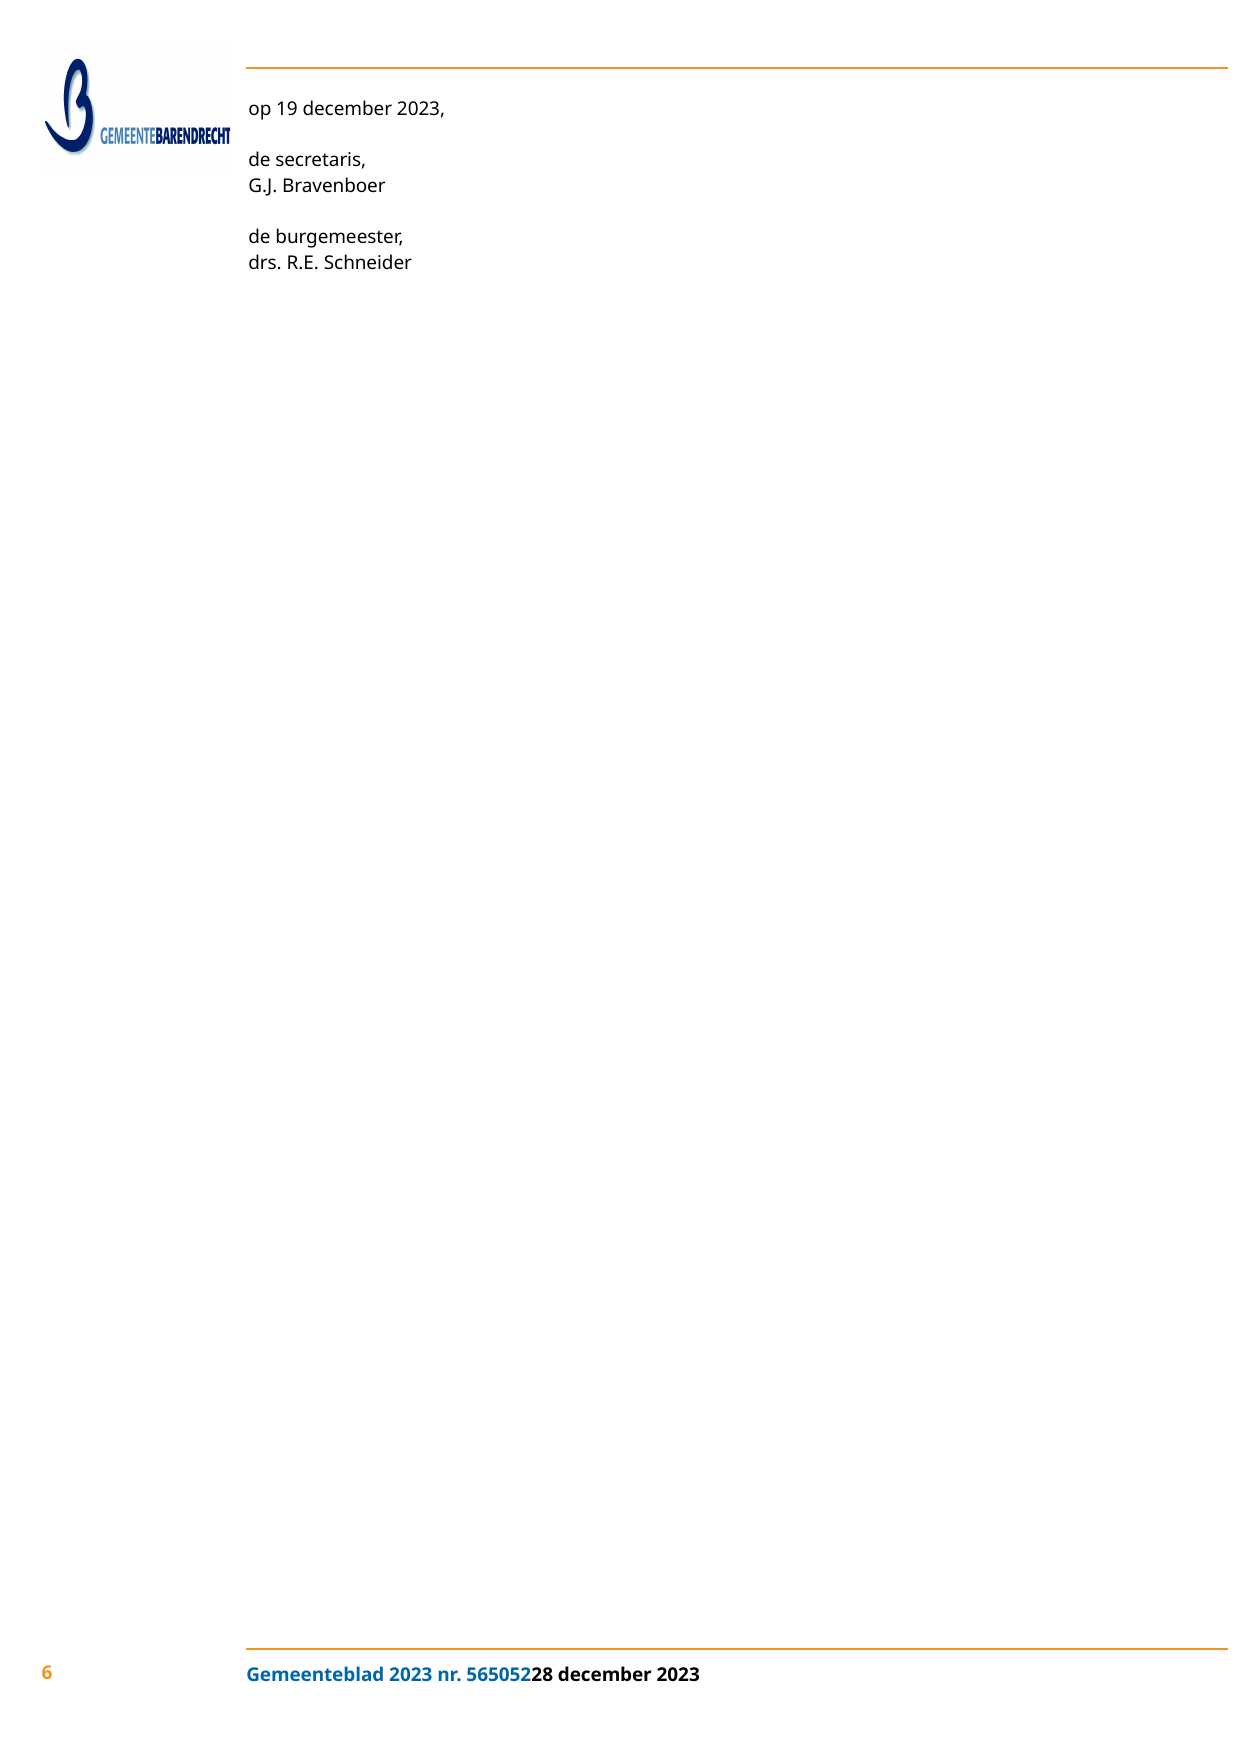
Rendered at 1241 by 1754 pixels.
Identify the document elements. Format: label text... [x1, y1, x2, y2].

text G.J. Bravenboer [248, 172, 1152, 198]
text op 19 december 2023, [248, 95, 1152, 121]
text de burgemeester, [248, 223, 1152, 249]
picture [41, 47, 231, 172]
text drs. R.E. Schneider [248, 249, 1152, 275]
text de secretaris, [248, 146, 1152, 172]
